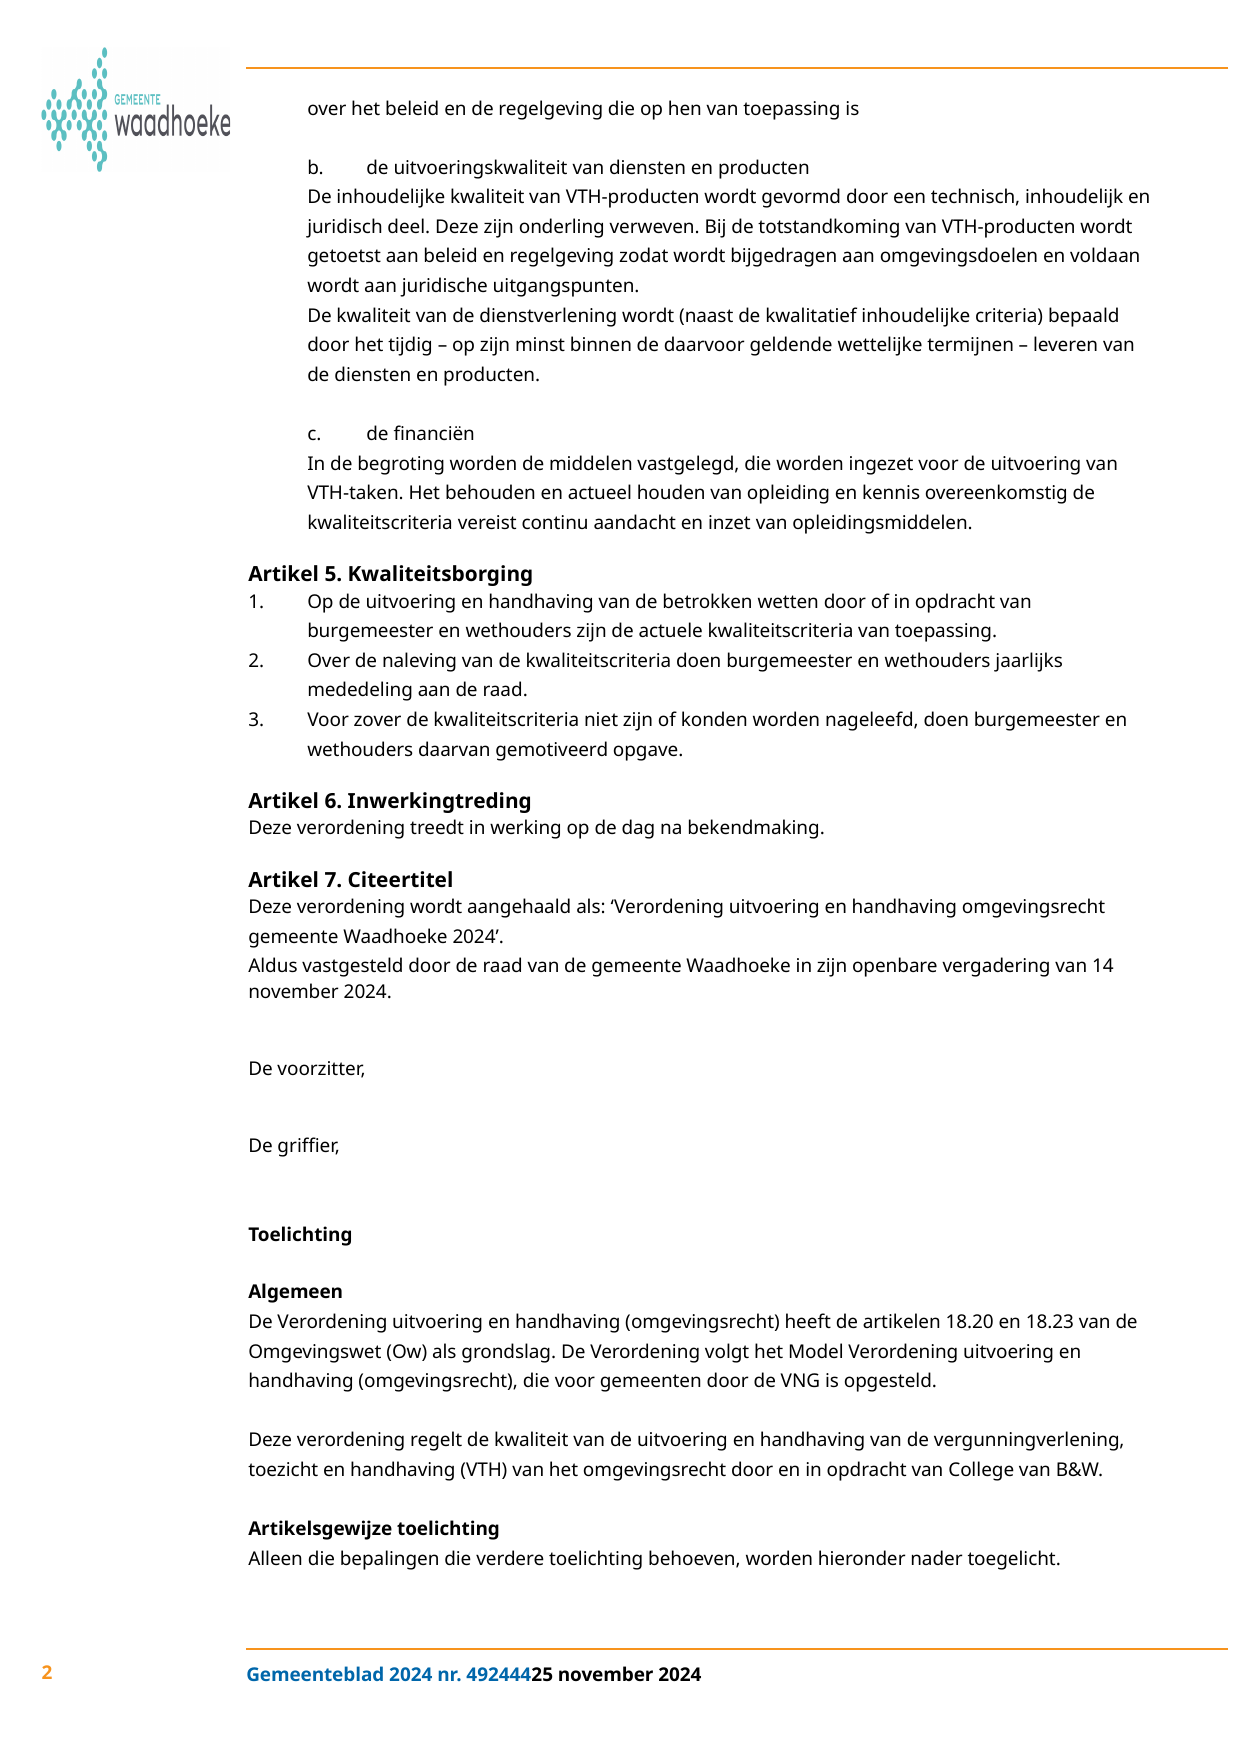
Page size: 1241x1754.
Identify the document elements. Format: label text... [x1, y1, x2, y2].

text Artikel 5. Kwaliteitsborging [248, 559, 1152, 588]
list De kwaliteit van de dienstverlening wordt (naast de kwalitatief inhoudelijke criteria) bepaald door het tijdig – op zijn minst binnen de daarvoor geldende wettelijke termijnen – leveren van de diensten en producten. [248, 302, 1152, 387]
text Alleen die bepalingen die verdere toelichting behoeven, worden hieronder nader toegelicht. [248, 1545, 1152, 1571]
text Algemeen [248, 1279, 1152, 1304]
picture [41, 47, 231, 172]
list De inhoudelijke kwaliteit van VTH-producten wordt gevormd door een technisch, inhoudelijk en juridisch deel. Deze zijn onderling verweven. Bij de totstandkoming van VTH-producten wordt getoetst aan beleid en regelgeving zodat wordt bijgedragen aan omgevingsdoelen en voldaan wordt aan juridische uitgangspunten. [248, 183, 1152, 298]
text Artikel 6. Inwerkingtreding [248, 786, 1152, 814]
text Deze verordening regelt de kwaliteit van de uitvoering en handhaving van de vergunningverlening, toezicht en handhaving (VTH) van het omgevingsrecht door en in opdracht van College van B&W. [248, 1427, 1152, 1482]
list Voor zover de kwaliteitscriteria niet zijn of konden worden nageleefd, doen burgemeester en wethouders daarvan gemotiveerd opgave. [248, 706, 1152, 761]
list Op de uitvoering en handhaving van de betrokken wetten door of in opdracht van burgemeester en wethouders zijn de actuele kwaliteitscriteria van toepassing. [248, 588, 1152, 643]
text Deze verordening treedt in werking op de dag na bekendmaking. [248, 814, 1152, 840]
list over het beleid en de regelgeving die op hen van toepassing is [248, 95, 1152, 121]
text Artikel 7. Citeertitel [248, 865, 1152, 893]
text Deze verordening wordt aangehaald als: ‘Verordening uitvoering en handhaving omgevingsrecht gemeente Waadhoeke 2024’. [248, 893, 1152, 949]
text Toelichting [248, 1210, 1152, 1249]
list Over de naleving van de kwaliteitscriteria doen burgemeester en wethouders jaarlijks mededeling aan de raad. [248, 647, 1152, 702]
list de financiën [307, 420, 1152, 446]
text Aldus vastgesteld door de raad van de gemeente Waadhoeke in zijn openbare vergadering van 14 november 2024. [248, 953, 1152, 1004]
text De voorzitter, [248, 1056, 1152, 1081]
text Artikelsgewijze toelichting [248, 1515, 1152, 1541]
text De griffier, [248, 1133, 1152, 1158]
text De Verordening uitvoering en handhaving (omgevingsrecht) heeft de artikelen 18.20 en 18.23 van de Omgevingswet (Ow) als grondslag. De Verordening volgt het Model Verordening uitvoering en handhaving (omgevingsrecht), die voor gemeenten door de VNG is opgesteld. [248, 1308, 1152, 1393]
list In de begroting worden de middelen vastgelegd, die worden ingezet voor de uitvoering van VTH-taken. Het behouden en actueel houden van opleiding en kennis overeenkomstig de kwaliteitscriteria vereist continu aandacht en inzet van opleidingsmiddelen. [248, 450, 1152, 535]
list de uitvoeringskwaliteit van diensten en producten [307, 154, 1152, 180]
